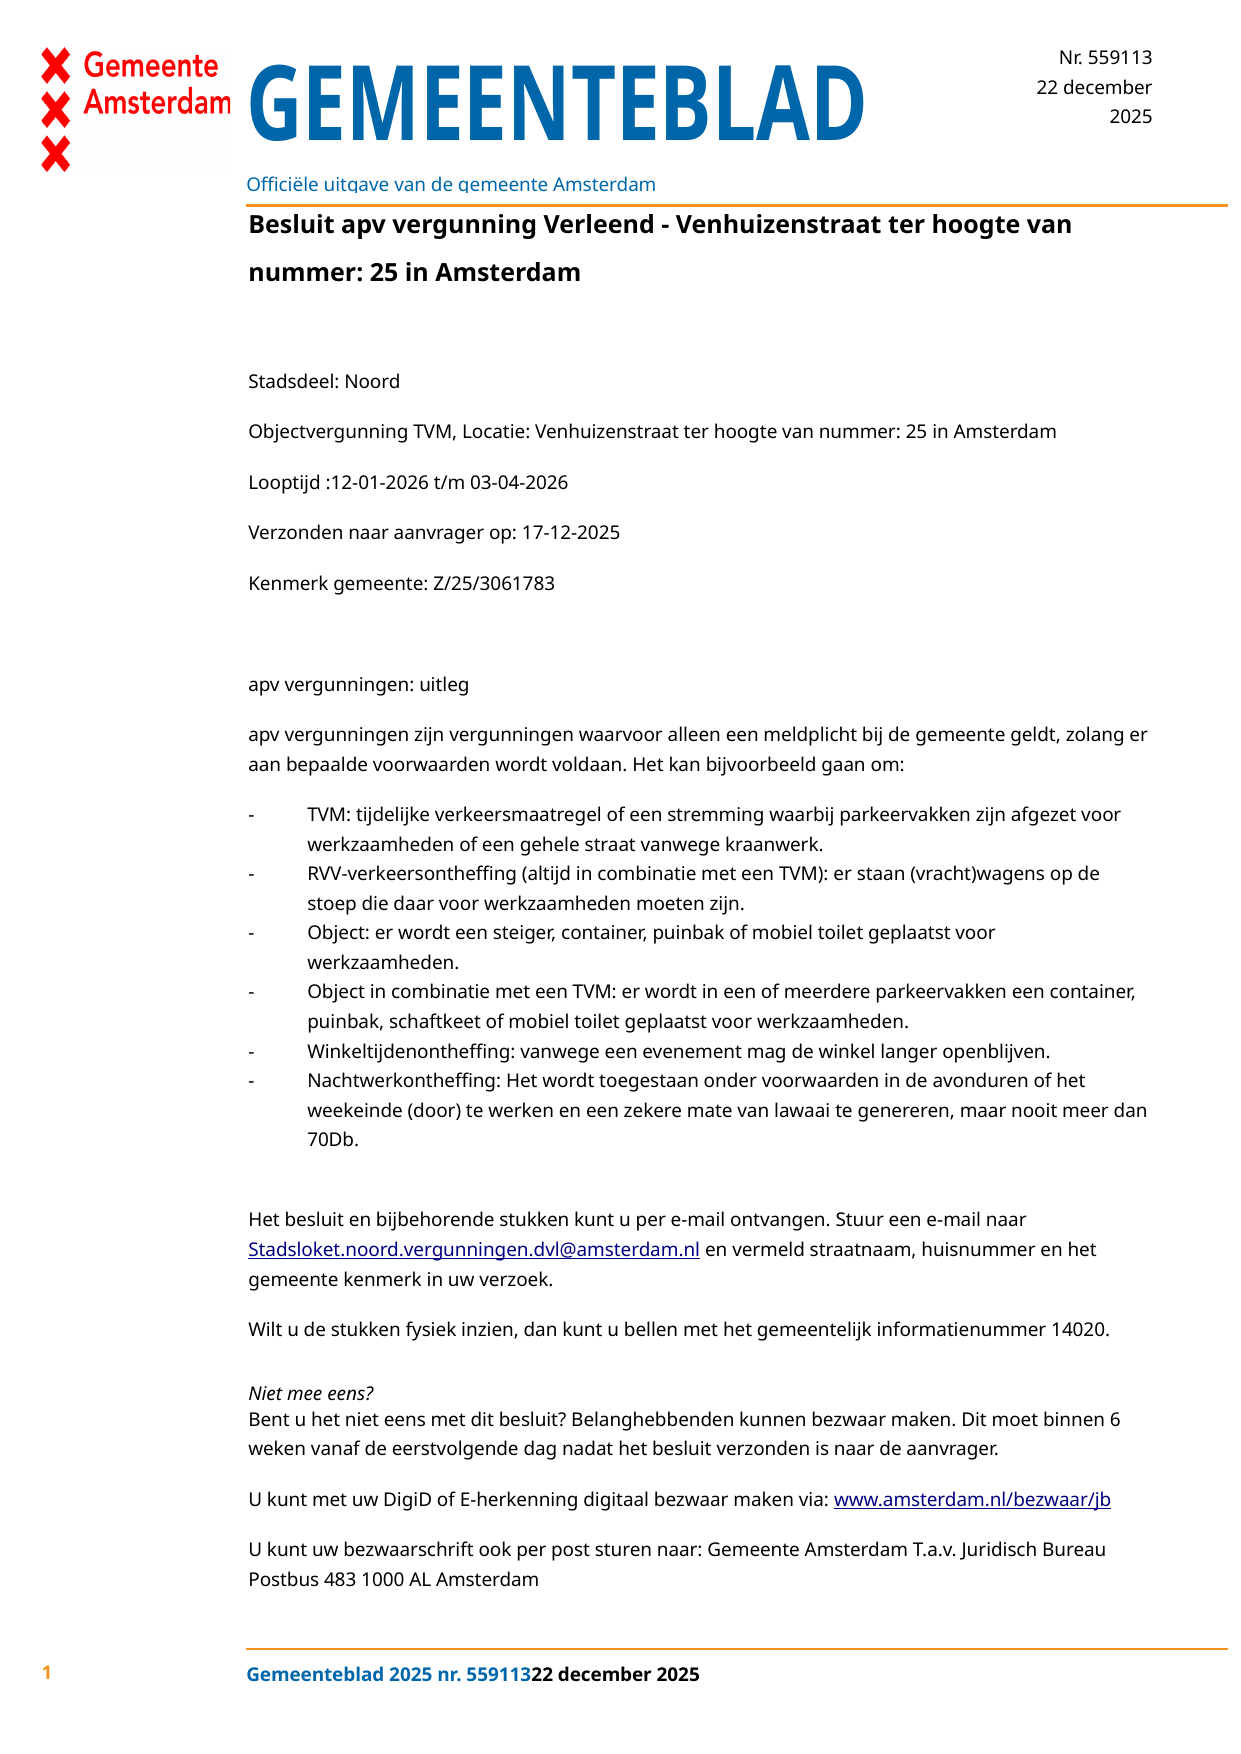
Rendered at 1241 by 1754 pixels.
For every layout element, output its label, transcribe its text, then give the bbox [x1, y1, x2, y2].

text U kunt met uw DigiD of E-herkenning digitaal bezwaar maken via: www.amsterdam.nl/bezwaar/jb [248, 1486, 1152, 1512]
picture [41, 47, 231, 172]
text Niet mee eens? [248, 1380, 1152, 1406]
list Object: er wordt een steiger, container, puinbak of mobiel toilet geplaatst voor werkzaamheden. [248, 919, 1152, 975]
text Looptijd :12-01-2026 t/m 03-04-2026 [248, 469, 1152, 495]
text Objectvergunning TVM, Locatie: Venhuizenstraat ter hoogte van nummer: 25 in Amsterdam [248, 419, 1152, 444]
text apv vergunningen: uitleg [248, 671, 1152, 697]
list TVM: tijdelijke verkeersmaatregel of een stremming waarbij parkeervakken zijn afgezet voor werkzaamheden of een gehele straat vanwege kraanwerk. [248, 801, 1152, 857]
text Het besluit en bijbehorende stukken kunt u per e-mail ontvangen. Stuur een e-mail naar Stadsloket.noord.vergunningen.dvl@amsterdam.nl en vermeld straatnaam, huisnummer en het gemeente kenmerk in uw verzoek. [248, 1207, 1152, 1292]
list RVV-verkeersontheffing (altijd in combinatie met een TVM): er staan (vracht)wagens op de stoep die daar voor werkzaamheden moeten zijn. [248, 860, 1152, 916]
text Stadsdeel: Noord [248, 368, 1152, 394]
text Verzonden naar aanvrager op: 17-12-2025 [248, 519, 1152, 545]
text apv vergunningen zijn vergunningen waarvoor alleen een meldplicht bij de gemeente geldt, zolang er aan bepaalde voorwaarden wordt voldaan. Het kan bijvoorbeeld gaan om: [248, 721, 1152, 777]
list Object in combinatie met een TVM: er wordt in een of meerdere parkeervakken een container, puinbak, schaftkeet of mobiel toilet geplaatst voor werkzaamheden. [248, 979, 1152, 1034]
list Winkeltijdenontheffing: vanwege een evenement mag de winkel langer openblijven. [248, 1038, 1152, 1064]
text Kenmerk gemeente: Z/25/3061783 [248, 570, 1152, 596]
text U kunt uw bezwaarschrift ook per post sturen naar: Gemeente Amsterdam T.a.v. Juridisch Bureau Postbus 483 1000 AL Amsterdam [248, 1536, 1152, 1592]
text Bent u het niet eens met dit besluit? Belanghebbenden kunnen bezwaar maken. Dit moet binnen 6 weken vanaf de eerstvolgende dag nadat het besluit verzonden is naar de aanvrager. [248, 1406, 1152, 1461]
text Besluit apv vergunning Verleend - Venhuizenstraat ter hoogte van nummer: 25 in Amsterdam [248, 207, 1152, 288]
list Nachtwerkontheffing: Het wordt toegestaan onder voorwaarden in de avonduren of het weekeinde (door) te werken en een zekere mate van lawaai te genereren, maar nooit meer dan 70Db. [248, 1067, 1152, 1152]
text Wilt u de stukken fysiek inzien, dan kunt u bellen met het gemeentelijk informatienummer 14020. [248, 1316, 1152, 1342]
